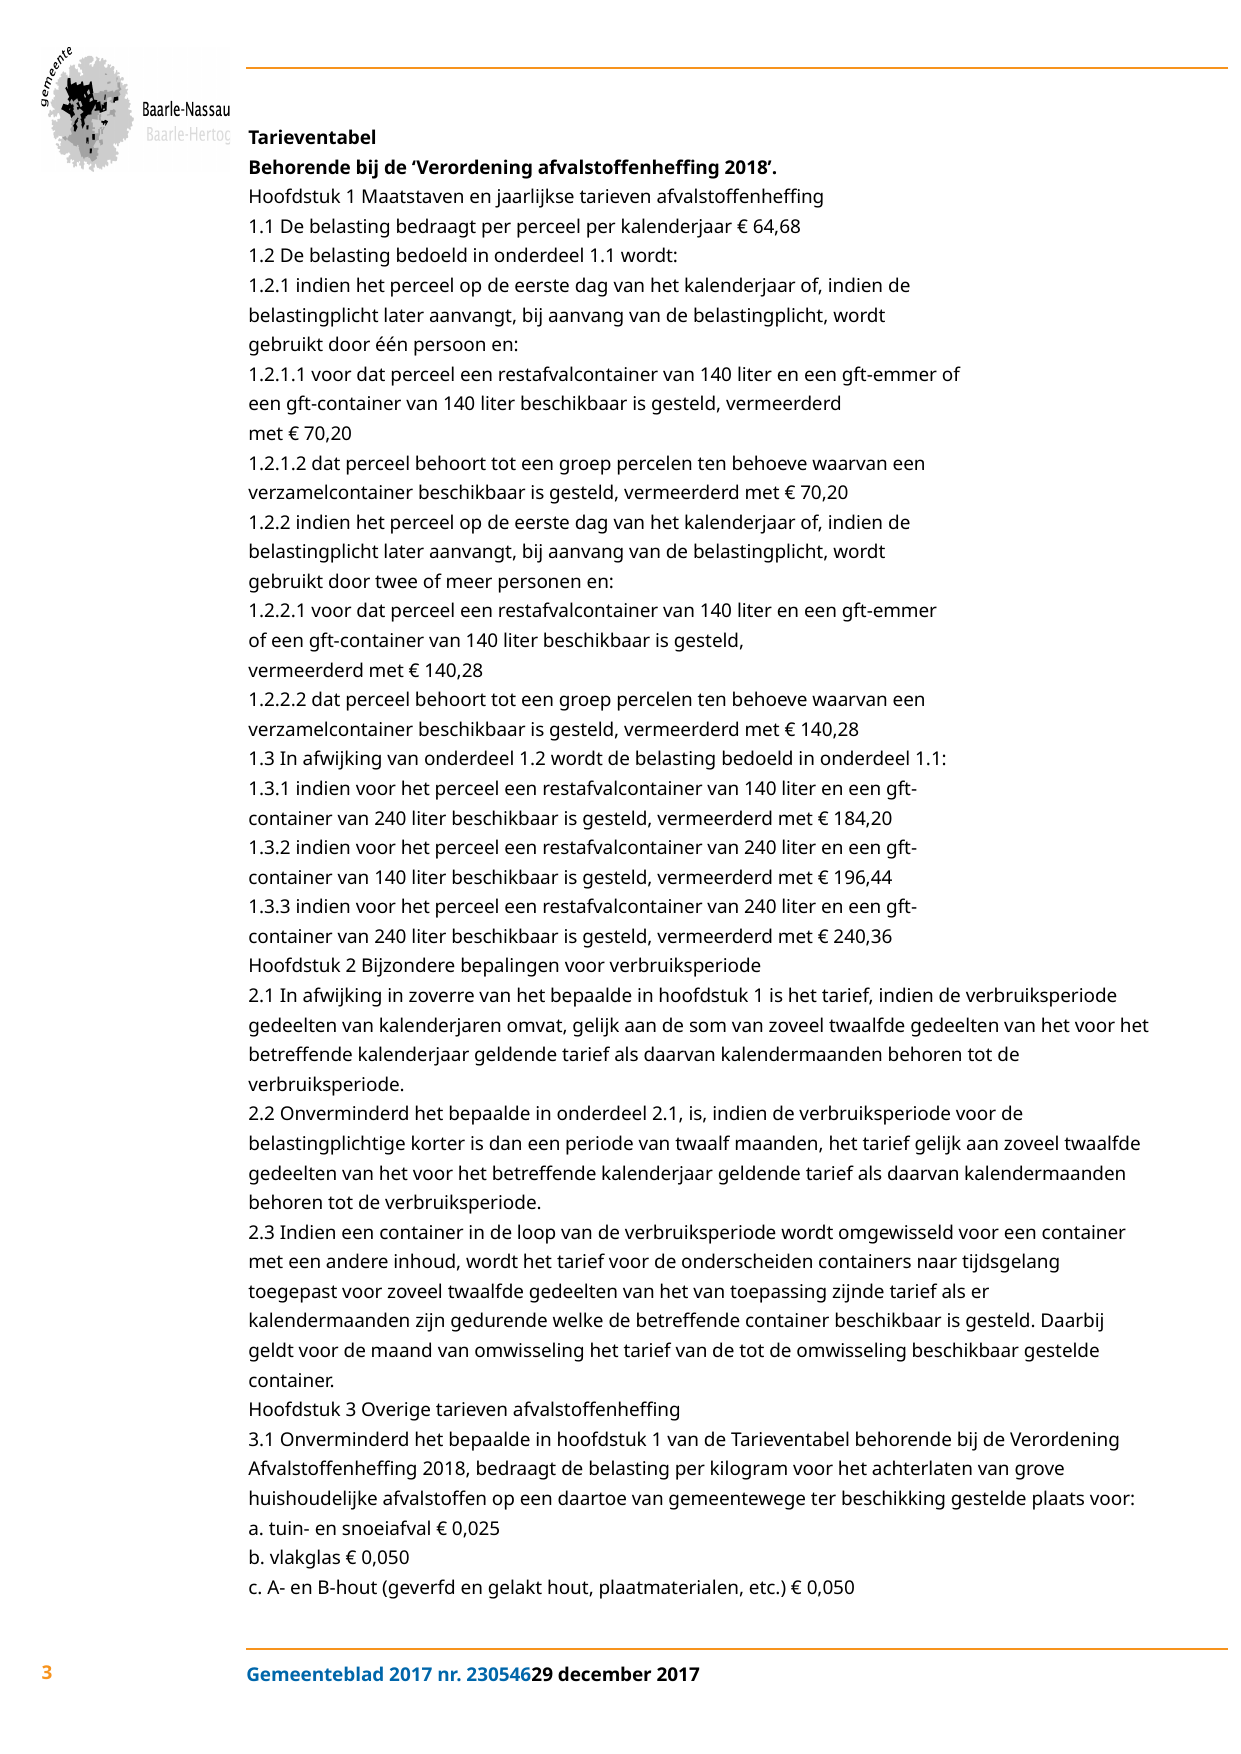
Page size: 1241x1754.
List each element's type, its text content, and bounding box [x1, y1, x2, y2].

text Behorende bij de ‘Verordening afvalstoffenheffing 2018’. [248, 154, 1152, 180]
text Hoofdstuk 3 Overige tarieven afvalstoffenheffing [248, 1396, 1152, 1422]
text een gft-container van 140 liter beschikbaar is gesteld, vermeerderd [248, 391, 1152, 416]
text 1.2 De belasting bedoeld in onderdeel 1.1 wordt: [248, 243, 1152, 268]
text met € 70,20 [248, 420, 1152, 446]
text belastingplicht later aanvangt, bij aanvang van de belastingplicht, wordt [248, 302, 1152, 328]
text 1.3 In afwijking van onderdeel 1.2 wordt de belasting bedoeld in onderdeel 1.1: [248, 746, 1152, 771]
text 1.3.1 indien voor het perceel een restafvalcontainer van 140 liter en een gft- [248, 775, 1152, 801]
text Hoofdstuk 2 Bijzondere bepalingen voor verbruiksperiode [248, 953, 1152, 978]
text 1.2.1 indien het perceel op de eerste dag van het kalenderjaar of, indien de [248, 272, 1152, 298]
text Hoofdstuk 1 Maatstaven en jaarlijkse tarieven afvalstoffenheffing [248, 183, 1152, 209]
text 1.2.1.2 dat perceel behoort tot een groep percelen ten behoeve waarvan een [248, 450, 1152, 476]
text 1.1 De belasting bedraagt per perceel per kalenderjaar € 64,68 [248, 213, 1152, 239]
text 1.2.2 indien het perceel op de eerste dag van het kalenderjaar of, indien de [248, 509, 1152, 535]
text a. tuin- en snoeiafval € 0,025 [248, 1515, 1152, 1541]
text c. A- en B-hout (geverfd en gelakt hout, plaatmaterialen, etc.) € 0,050 [248, 1574, 1152, 1600]
text container van 240 liter beschikbaar is gesteld, vermeerderd met € 184,20 [248, 805, 1152, 831]
text 2.3 Indien een container in de loop van de verbruiksperiode wordt omgewisseld voor een container met een andere inhoud, wordt het tarief voor de onderscheiden containers naar tijdsgelang toegepast voor zoveel twaalfde gedeelten van het van toepassing zijnde tarief als er kalendermaanden zijn gedurende welke de betreffende container beschikbaar is gesteld. Daarbij geldt voor de maand van omwisseling het tarief van de tot de omwisseling beschikbaar gestelde container. [248, 1219, 1152, 1393]
text gebruikt door één persoon en: [248, 331, 1152, 357]
text 3.1 Onverminderd het bepaalde in hoofdstuk 1 van de Tarieventabel behorende bij de Verordening Afvalstoffenheffing 2018, bedraagt de belasting per kilogram voor het achterlaten van grove huishoudelijke afvalstoffen op een daartoe van gemeentewege ter beschikking gestelde plaats voor: [248, 1426, 1152, 1511]
text of een gft-container van 140 liter beschikbaar is gesteld, [248, 627, 1152, 653]
text verzamelcontainer beschikbaar is gesteld, vermeerderd met € 140,28 [248, 716, 1152, 742]
text 1.3.2 indien voor het perceel een restafvalcontainer van 240 liter en een gft- [248, 834, 1152, 860]
text 1.3.3 indien voor het perceel een restafvalcontainer van 240 liter en een gft- [248, 893, 1152, 919]
text 1.2.2.2 dat perceel behoort tot een groep percelen ten behoeve waarvan een [248, 686, 1152, 712]
text Tarieventabel [248, 124, 1152, 150]
text 2.1 In afwijking in zoverre van het bepaalde in hoofdstuk 1 is het tarief, indien de verbruiksperiode gedeelten van kalenderjaren omvat, gelijk aan de som van zoveel twaalfde gedeelten van het voor het betreffende kalenderjaar geldende tarief als daarvan kalendermaanden behoren tot de verbruiksperiode. [248, 982, 1152, 1097]
text vermeerderd met € 140,28 [248, 657, 1152, 683]
text 2.2 Onverminderd het bepaalde in onderdeel 2.1, is, indien de verbruiksperiode voor de belastingplichtige korter is dan een periode van twaalf maanden, het tarief gelijk aan zoveel twaalfde gedeelten van het voor het betreffende kalenderjaar geldende tarief als daarvan kalendermaanden behoren tot de verbruiksperiode. [248, 1101, 1152, 1215]
text 1.2.1.1 voor dat perceel een restafvalcontainer van 140 liter en een gft-emmer of [248, 361, 1152, 387]
text verzamelcontainer beschikbaar is gesteld, vermeerderd met € 70,20 [248, 479, 1152, 505]
text container van 140 liter beschikbaar is gesteld, vermeerderd met € 196,44 [248, 864, 1152, 890]
text 1.2.2.1 voor dat perceel een restafvalcontainer van 140 liter en een gft-emmer [248, 598, 1152, 623]
text b. vlakglas € 0,050 [248, 1544, 1152, 1570]
text container van 240 liter beschikbaar is gesteld, vermeerderd met € 240,36 [248, 923, 1152, 949]
text gebruikt door twee of meer personen en: [248, 568, 1152, 594]
picture [41, 47, 231, 172]
text belastingplicht later aanvangt, bij aanvang van de belastingplicht, wordt [248, 538, 1152, 564]
